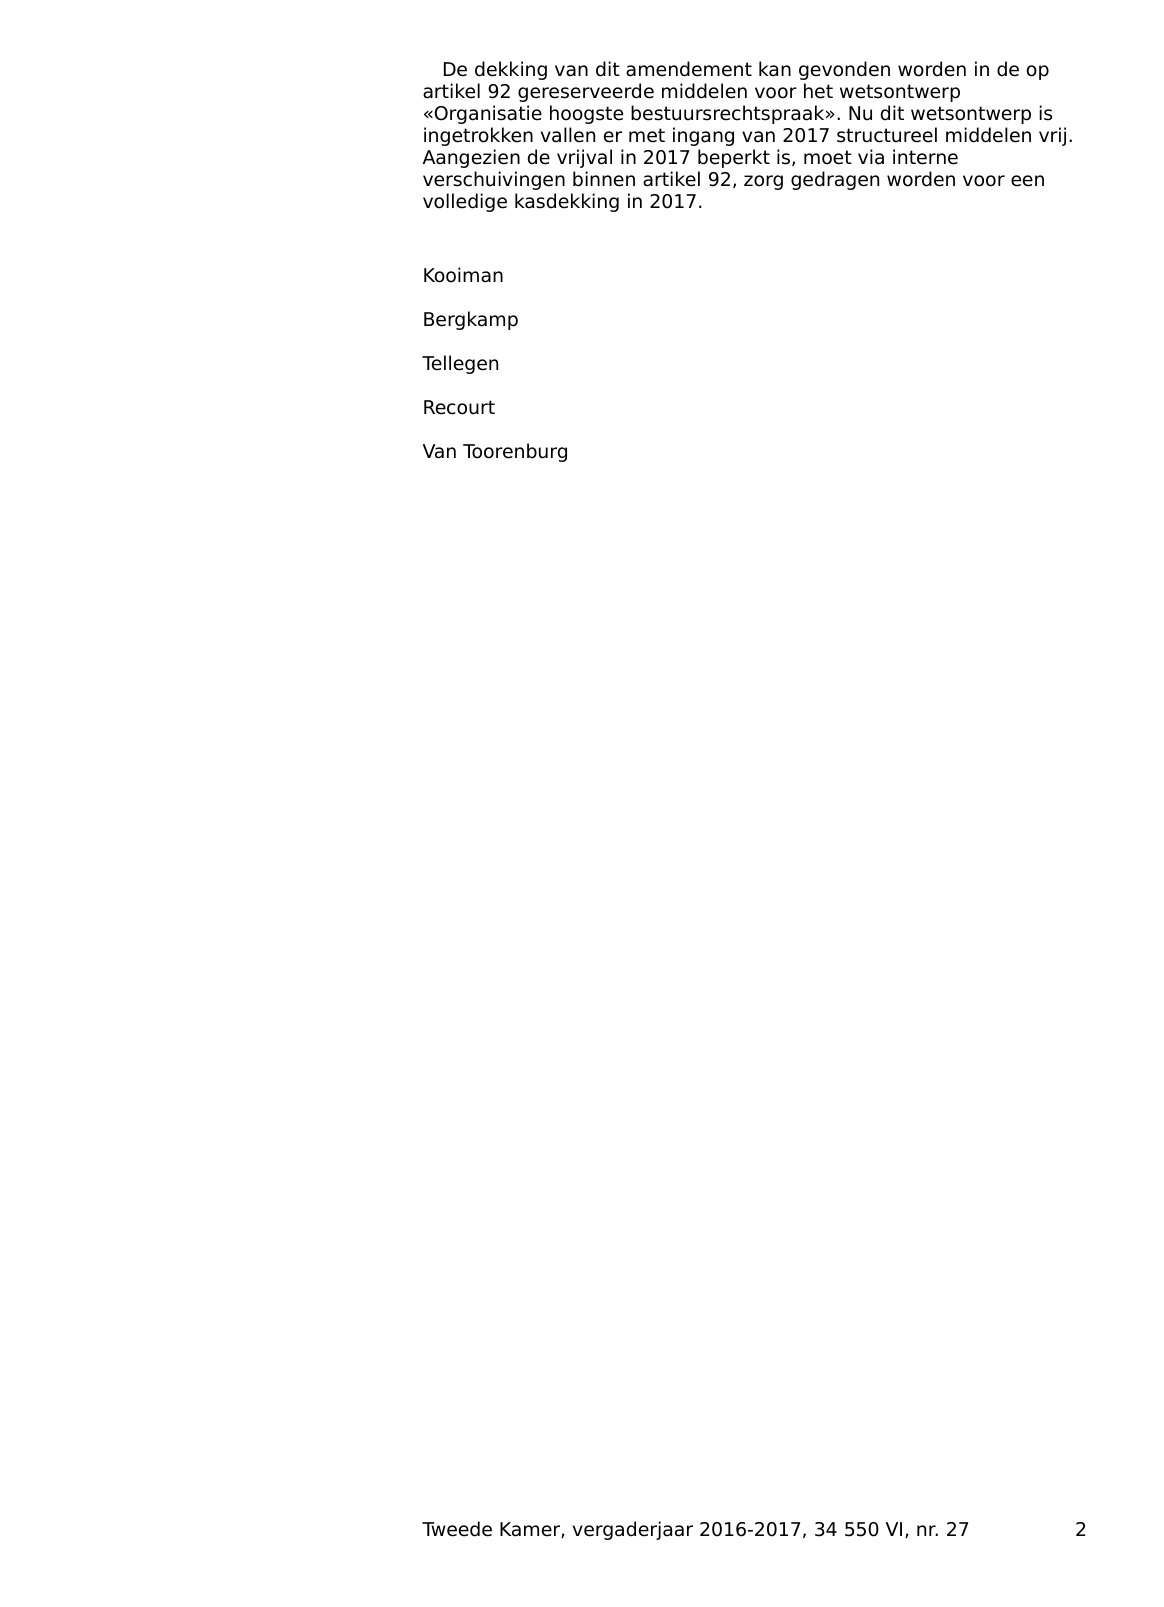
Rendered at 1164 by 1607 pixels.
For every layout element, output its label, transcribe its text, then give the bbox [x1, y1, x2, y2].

text Kooiman Bergkamp Tellegen Recourt Van Toorenburg [422, 243, 1087, 463]
text De dekking van dit amendement kan gevonden worden in de op artikel 92 gereserveerde middelen voor het wetsontwerp «Organisatie hoogste bestuursrechtspraak». Nu dit wetsontwerp is ingetrokken vallen er met ingang van 2017 structureel middelen vrij. Aangezien de vrijval in 2017 beperkt is, moet via interne verschuivingen binnen artikel 92, zorg gedragen worden voor een volledige kasdekking in 2017. [422, 59, 1087, 213]
